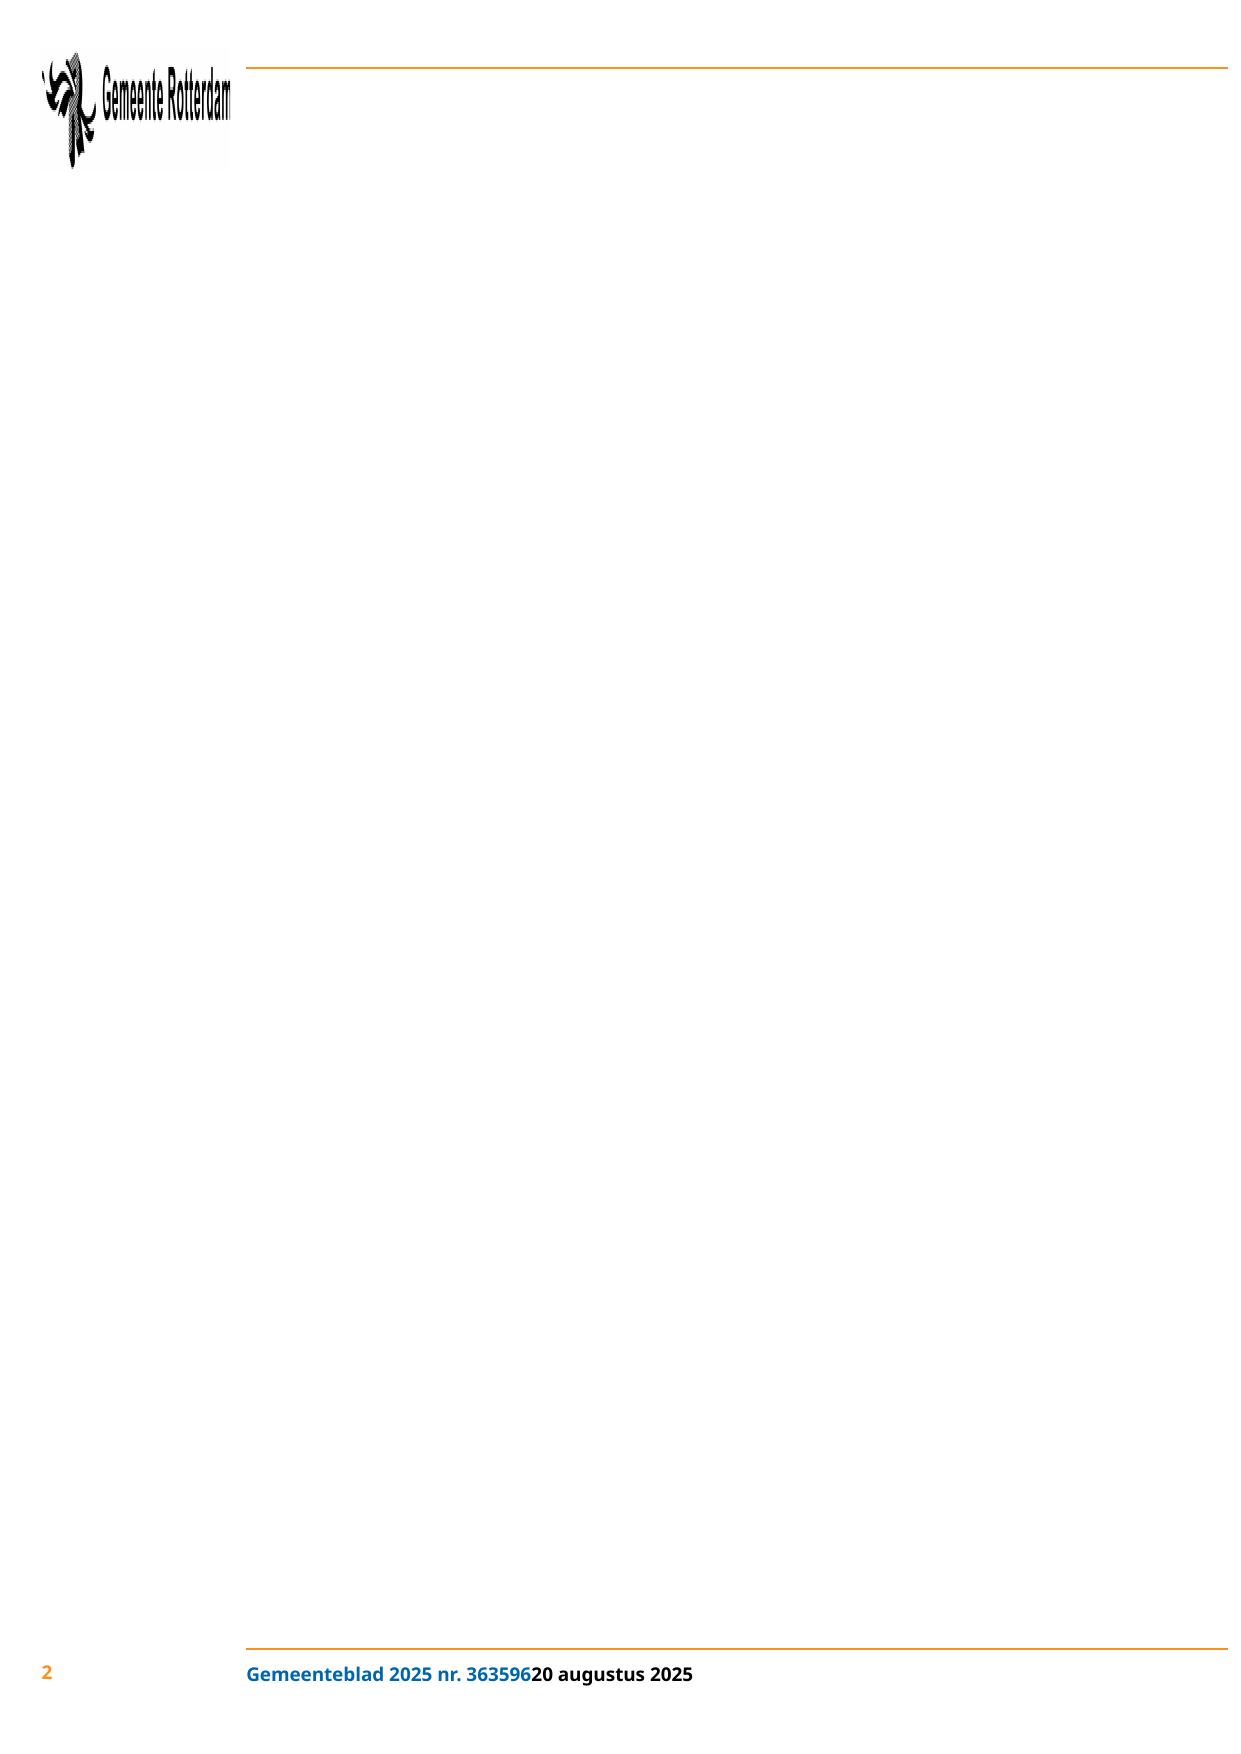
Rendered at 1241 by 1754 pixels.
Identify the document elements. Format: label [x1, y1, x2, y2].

picture [41, 47, 231, 172]
